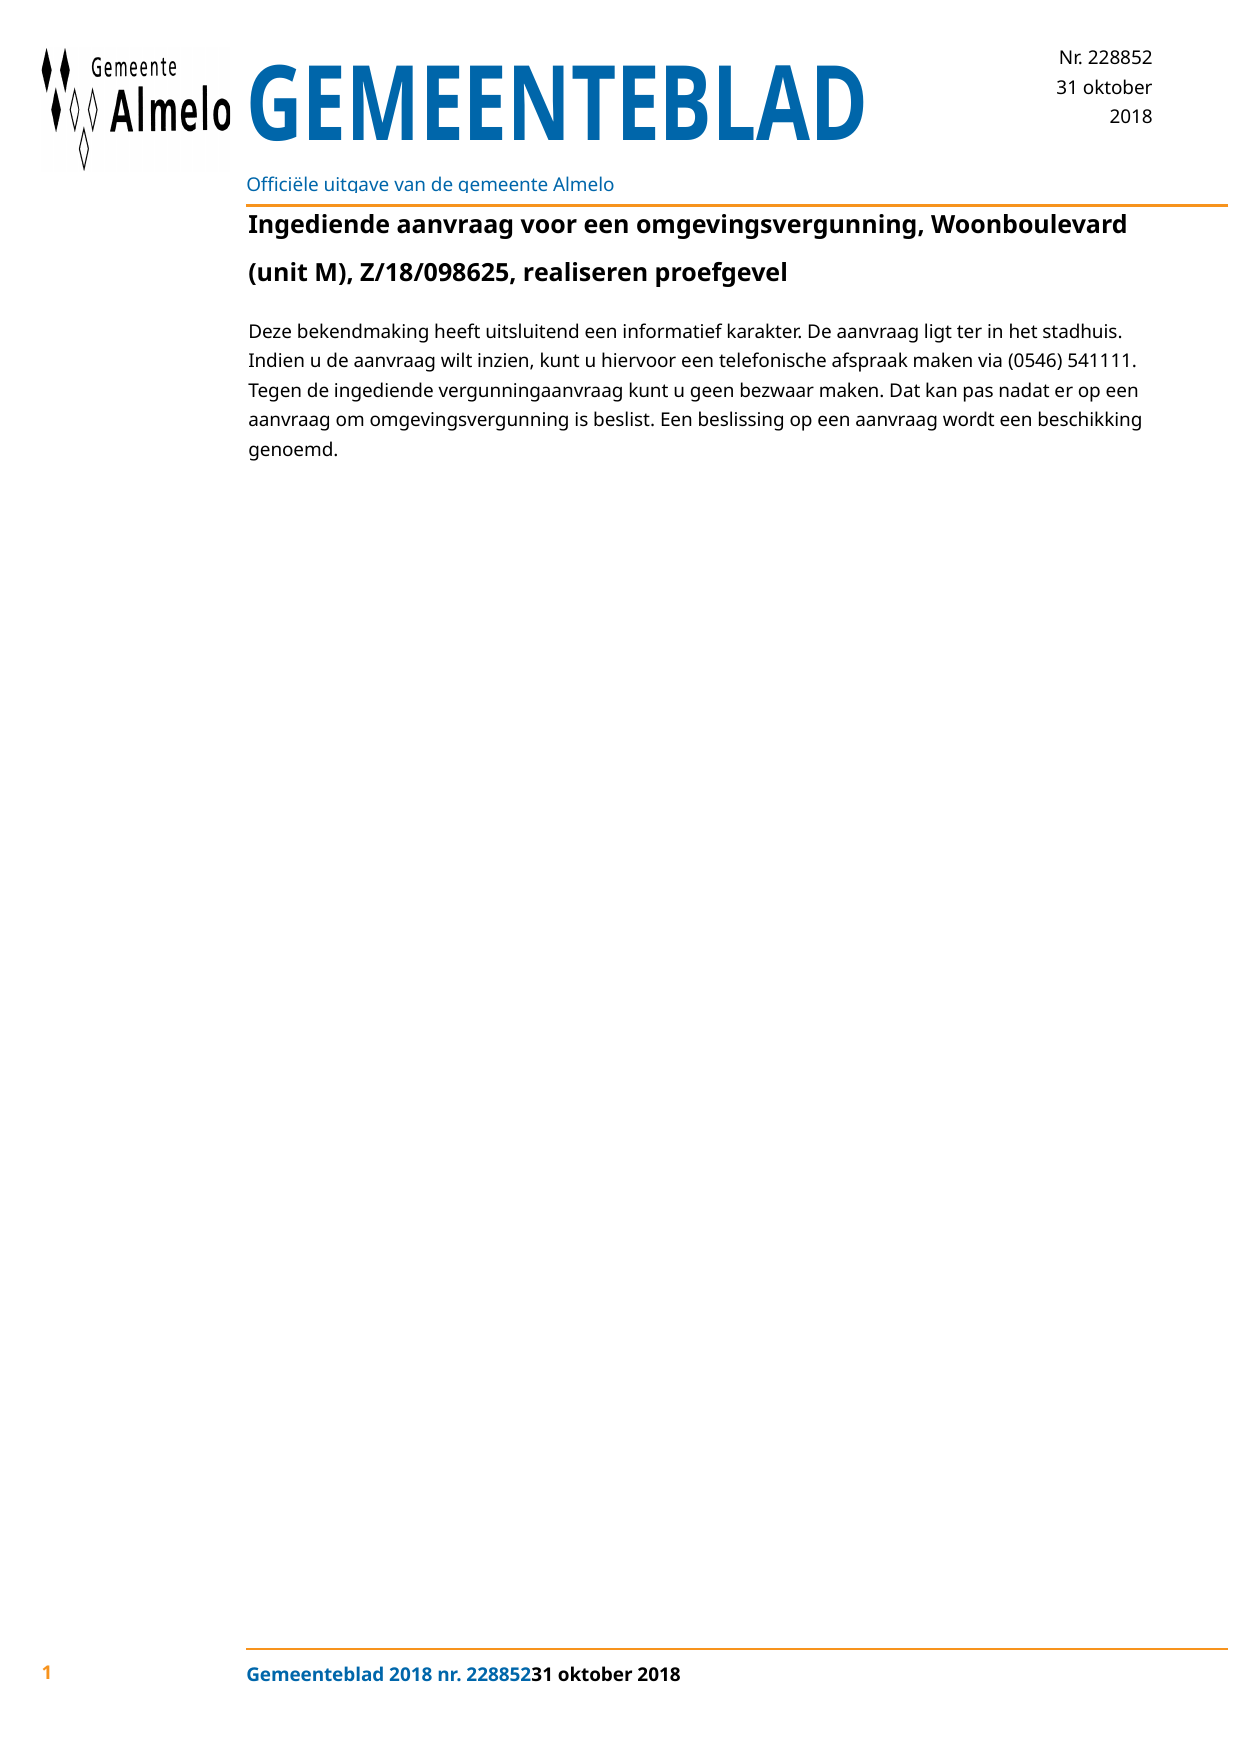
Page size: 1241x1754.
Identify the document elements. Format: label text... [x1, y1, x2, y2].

picture [41, 47, 231, 172]
text Ingediende aanvraag voor een omgevingsvergunning, Woonboulevard (unit M), Z/18/098625, realiseren proefgevel [248, 207, 1152, 288]
text Deze bekendmaking heeft uitsluitend een informatief karakter. De aanvraag ligt ter in het stadhuis. Indien u de aanvraag wilt inzien, kunt u hiervoor een telefonische afspraak maken via (0546) 541111. Tegen de ingediende vergunningaanvraag kunt u geen bezwaar maken. Dat kan pas nadat er op een aanvraag om omgevingsvergunning is beslist. Een beslissing op een aanvraag wordt een beschikking genoemd. [248, 318, 1152, 462]
